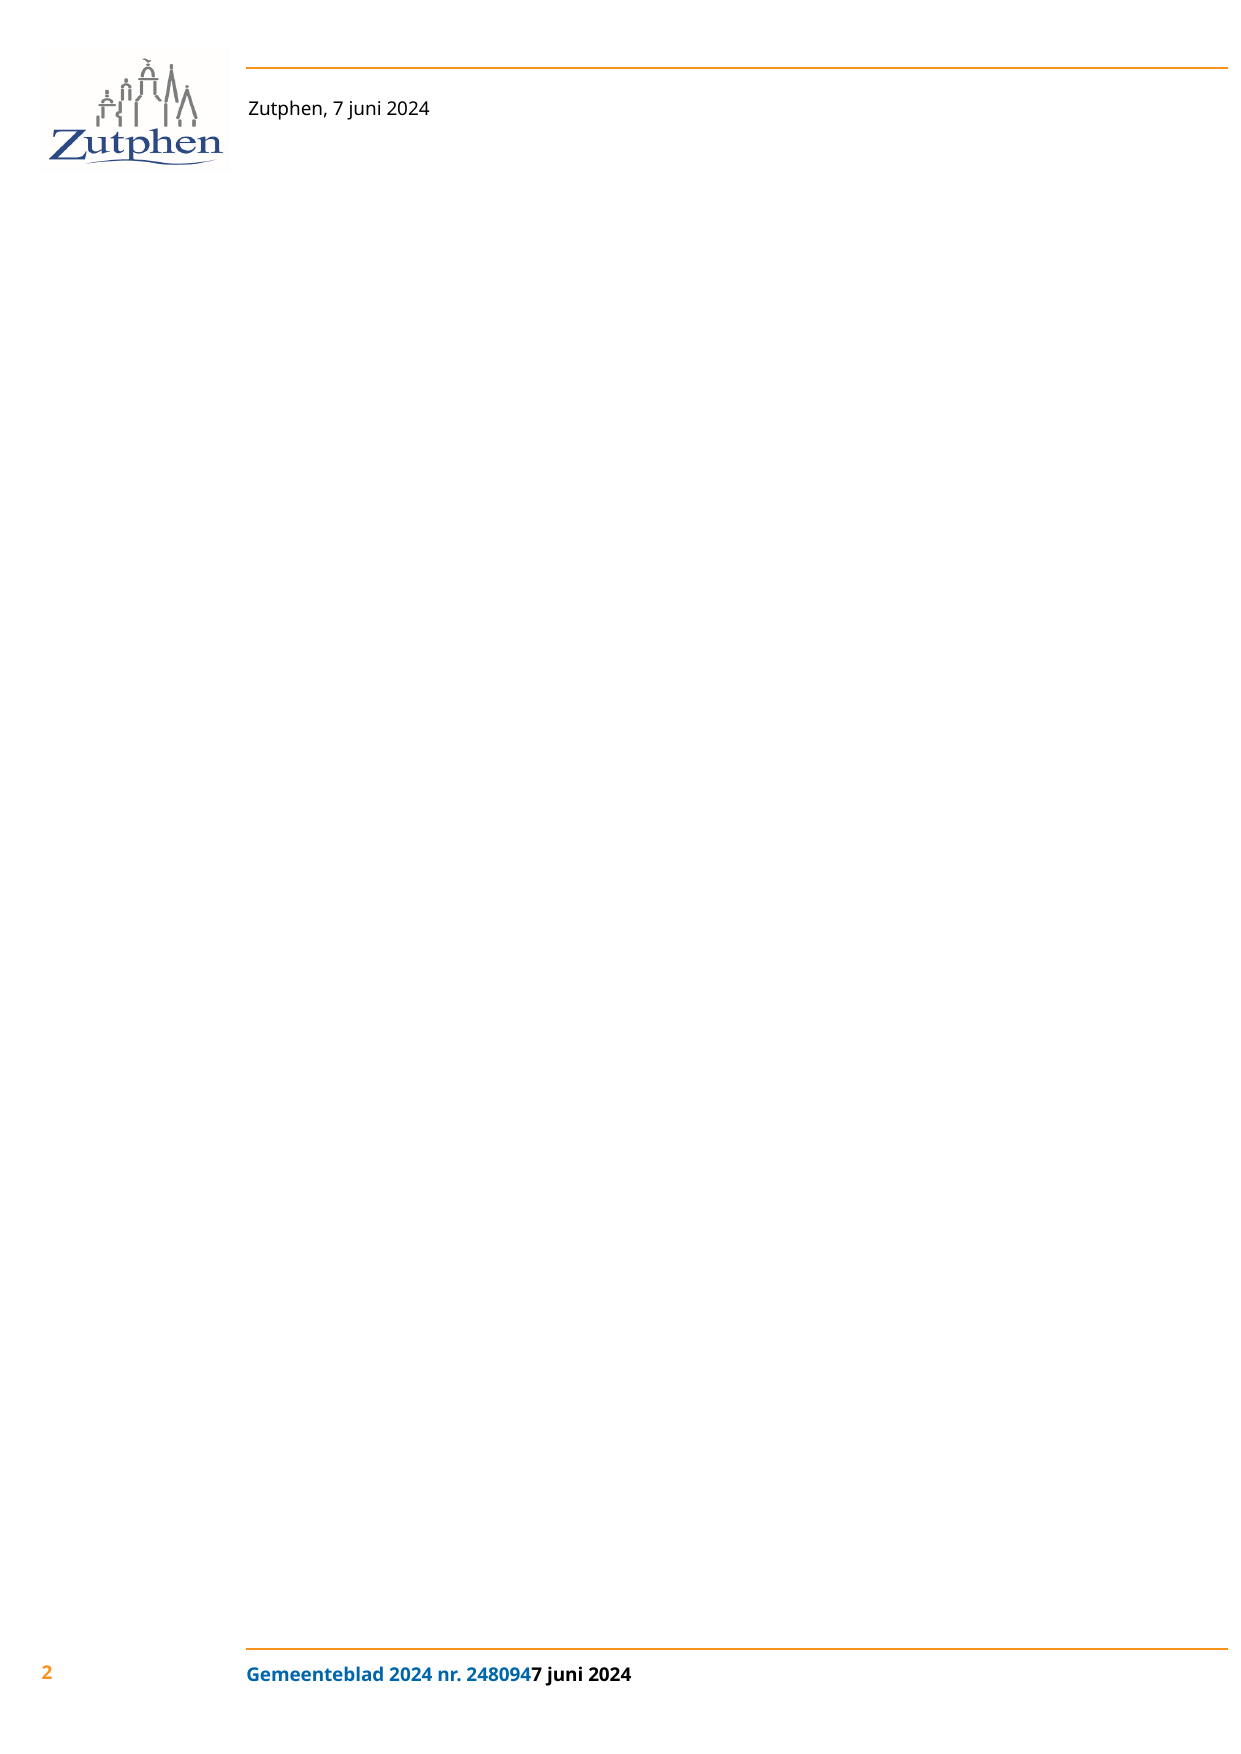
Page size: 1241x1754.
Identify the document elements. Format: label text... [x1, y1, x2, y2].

text Zutphen, 7 juni 2024 [248, 95, 1152, 121]
picture [41, 47, 231, 172]
